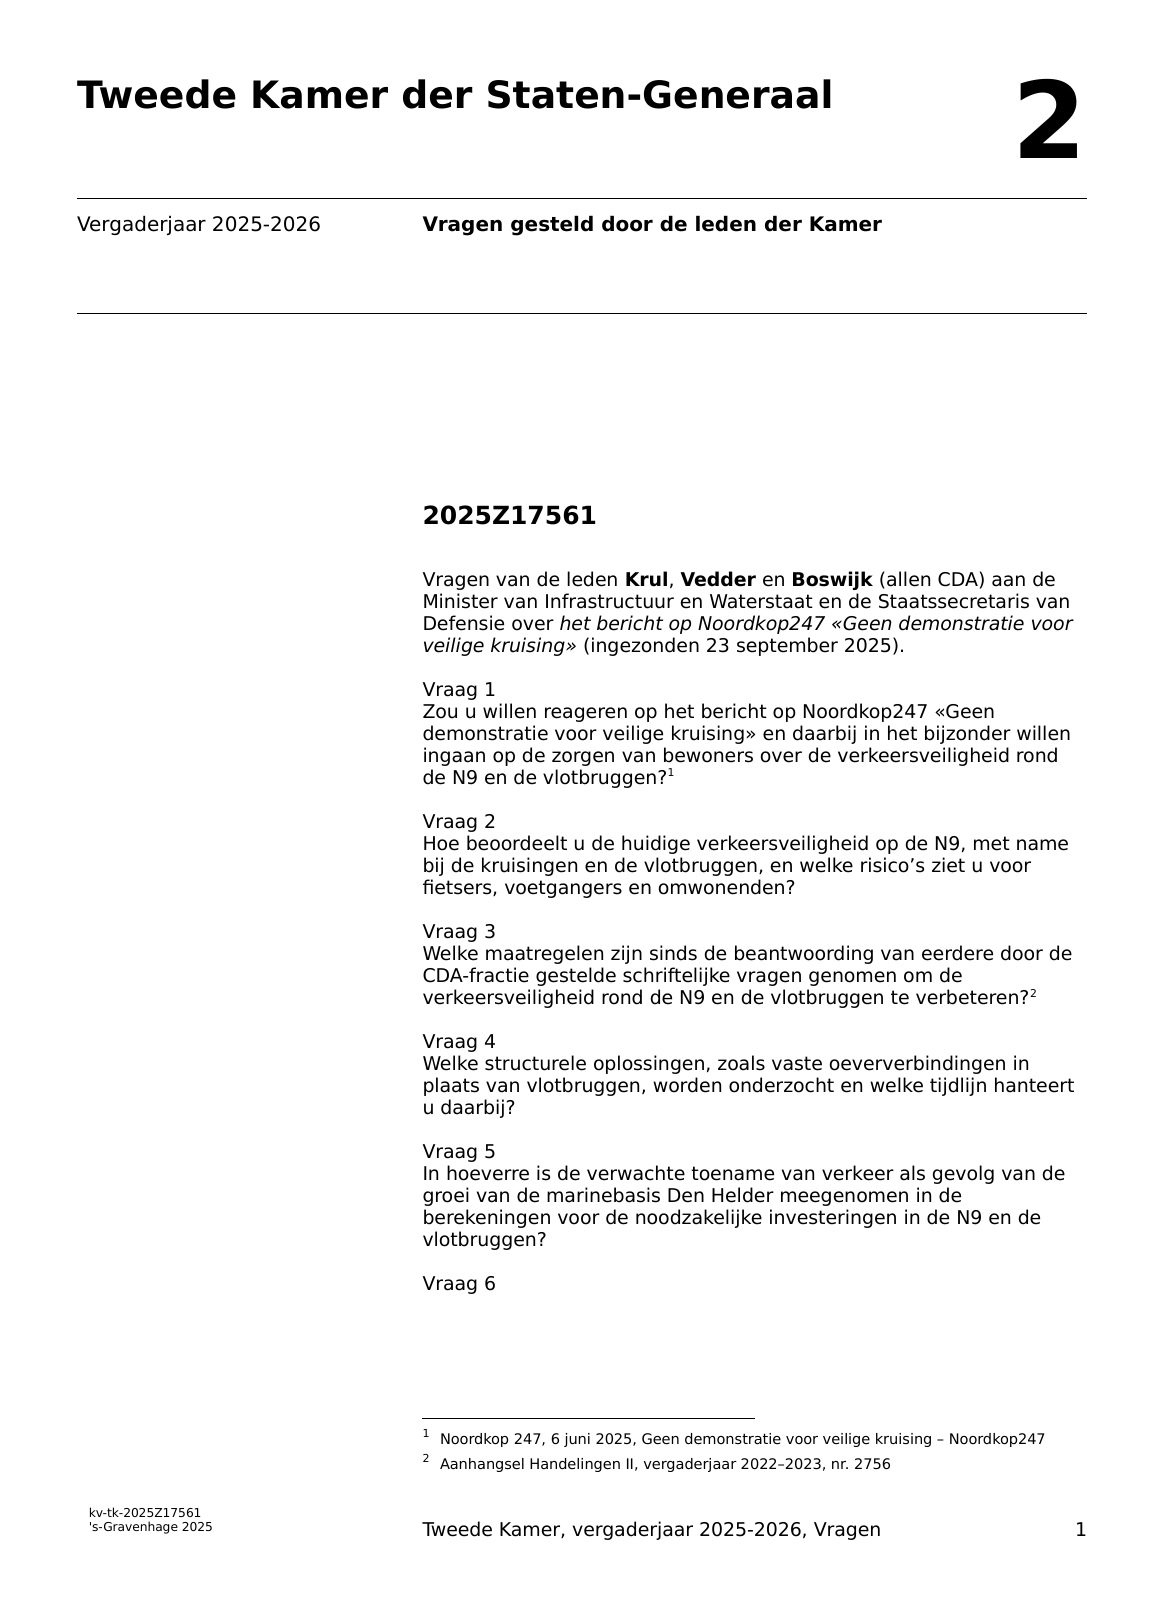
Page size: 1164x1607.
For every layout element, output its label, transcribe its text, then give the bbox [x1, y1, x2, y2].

text Vraag 3 [422, 921, 1087, 943]
table_cell Vragen gesteld door de leden der Kamer [422, 199, 1087, 313]
text Welke maatregelen zijn sinds de beantwoording van eerdere door de CDA-fractie gestelde schriftelijke vragen genomen om de verkeersveiligheid rond de N9 en de vlotbruggen te verbeteren? [422, 943, 1087, 1009]
text Welke structurele oplossingen, zoals vaste oeververbindingen in plaats van vlotbruggen, worden onderzocht en welke tijdlijn hanteert u daarbij? [422, 1053, 1087, 1119]
text Vragen van de leden Krul, Vedder en Boswijk (allen CDA) aan de Minister van Infrastructuur en Waterstaat en de Staatssecretaris van Defensie over het bericht op Noordkop247 «Geen demonstratie voor veilige kruising» (ingezonden 23 september 2025). [422, 569, 1087, 657]
text Zou u willen reageren op het bericht op Noordkop247 «Geen demonstratie voor veilige kruising» en daarbij in het bijzonder willen ingaan op de zorgen van bewoners over de verkeersveiligheid rond de N9 en de vlotbruggen? [422, 701, 1087, 789]
text Vraag 2 [422, 811, 1087, 833]
text Vraag 1 [422, 679, 1087, 701]
table_header Tweede Kamer der Staten-Generaal [77, 59, 886, 198]
text kv-tk-2025Z17561 [88, 1506, 323, 1520]
text 's-Gravenhage 2025 [88, 1520, 323, 1534]
table_cell Vergaderjaar 2025-2026 [77, 199, 422, 313]
table_header 2 [886, 59, 1087, 198]
text Vraag 5 [422, 1141, 1087, 1163]
text Aanhangsel Handelingen II, vergaderjaar 2022–2023, nr. 2756 [422, 1452, 1087, 1474]
text Vraag 6 [422, 1273, 1087, 1295]
text Noordkop 247, 6 juni 2025, Geen demonstratie voor veilige kruising – Noordkop247 [422, 1427, 1087, 1449]
text In hoeverre is de verwachte toename van verkeer als gevolg van de groei van de marinebasis Den Helder meegenomen in de berekeningen voor de noodzakelijke investeringen in de N9 en de vlotbruggen? [422, 1163, 1087, 1251]
text Hoe beoordeelt u de huidige verkeersveiligheid op de N9, met name bij de kruisingen en de vlotbruggen, en welke risico’s ziet u voor fietsers, voetgangers en omwonenden? [422, 833, 1087, 899]
text 2025Z17561 [422, 501, 1087, 531]
text Vraag 4 [422, 1031, 1087, 1053]
